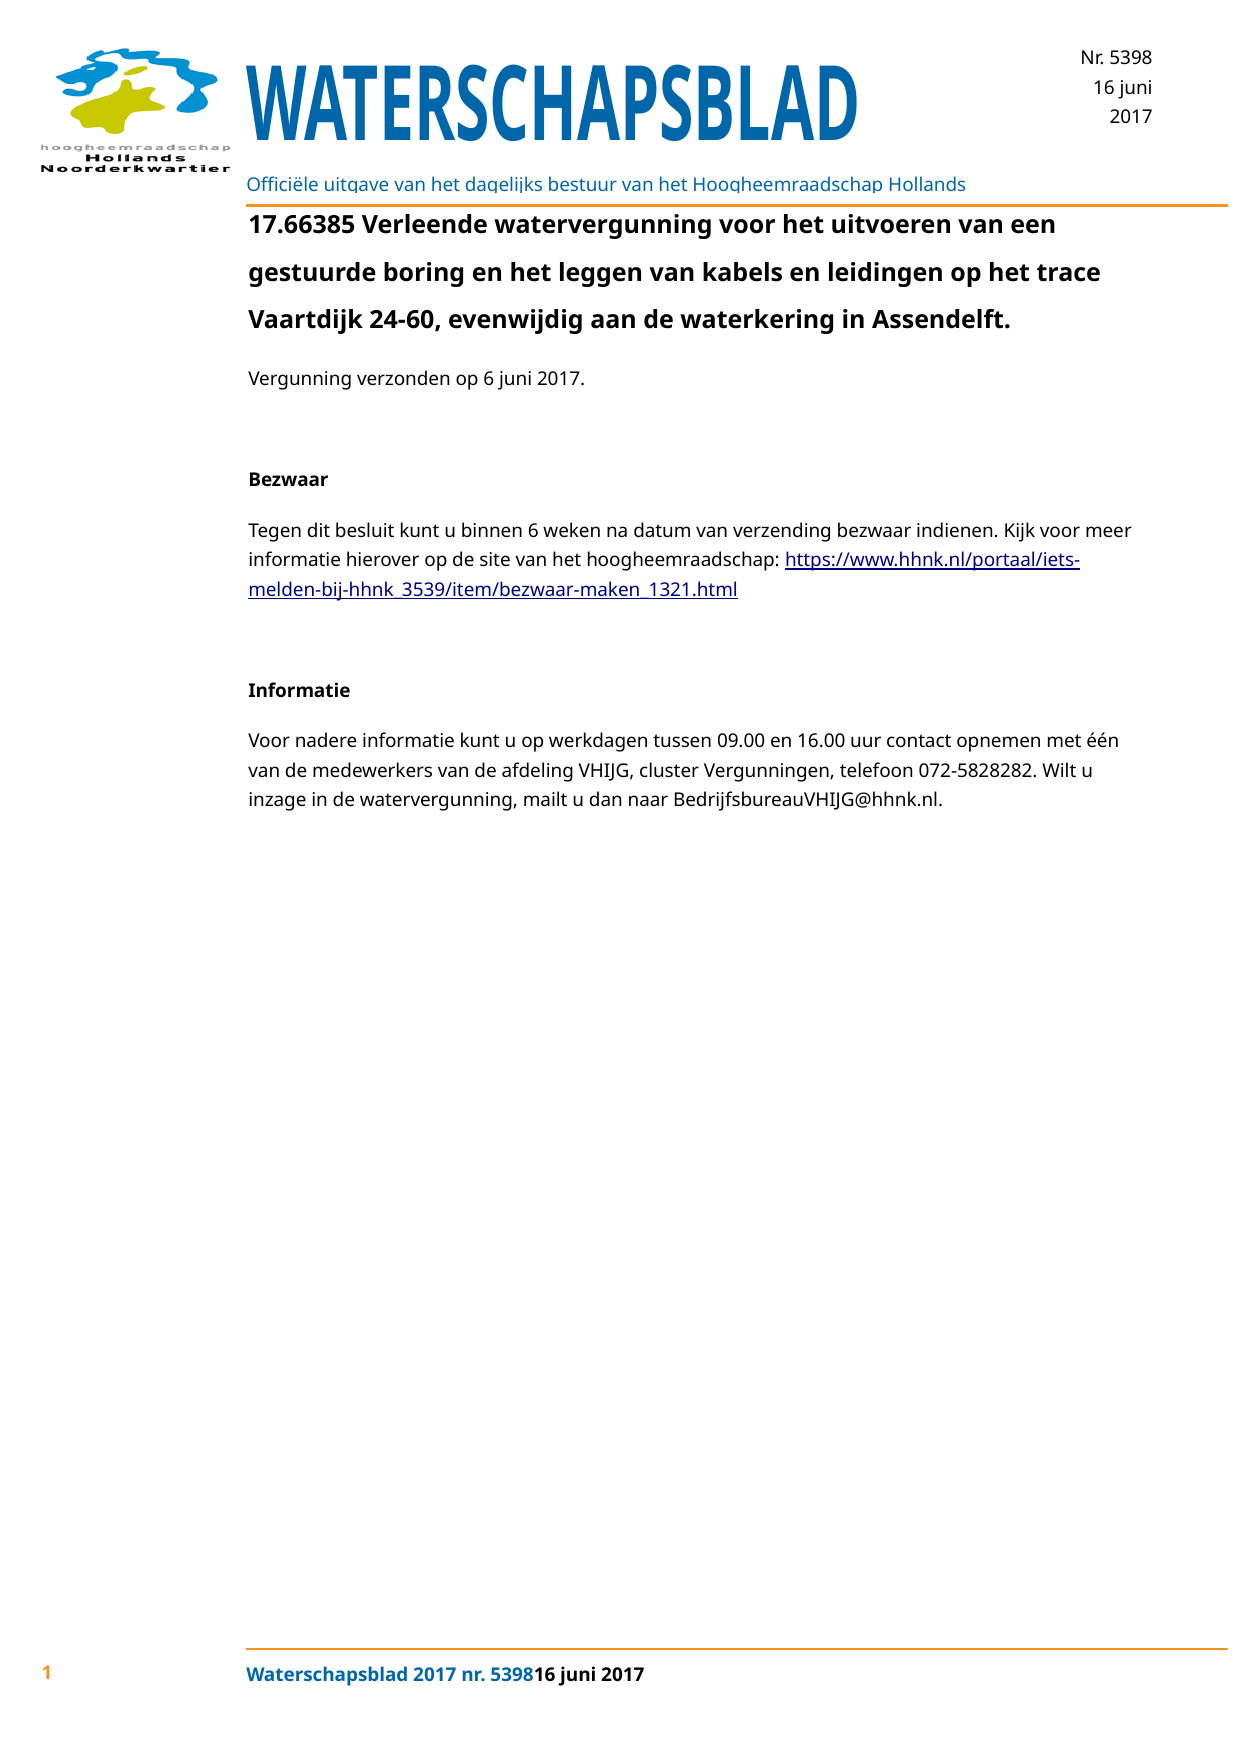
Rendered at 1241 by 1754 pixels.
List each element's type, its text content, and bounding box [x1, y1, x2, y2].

text 17.66385 Verleende watervergunning voor het uitvoeren van een gestuurde boring en het leggen van kabels en leidingen op het trace Vaartdijk 24-60, evenwijdig aan de waterkering in Assendelft. [248, 207, 1152, 336]
text Voor nadere informatie kunt u op werkdagen tussen 09.00 en 16.00 uur contact opnemen met één van de medewerkers van de afdeling VHIJG, cluster Vergunningen, telefoon 072-5828282. Wilt u inzage in de watervergunning, mailt u dan naar BedrijfsbureauVHIJG@hhnk.nl. [248, 727, 1152, 812]
text Bezwaar [248, 466, 1152, 492]
text Tegen dit besluit kunt u binnen 6 weken na datum van verzending bezwaar indienen. Kijk voor meer informatie hierover op de site van het hoogheemraadschap: https://www.hhnk.nl/portaal/iets-melden-bij-hhnk_3539/item/bezwaar-maken_1321.html [248, 517, 1152, 602]
text Informatie [248, 677, 1152, 702]
picture [41, 47, 231, 172]
text Vergunning verzonden op 6 juni 2017. [248, 366, 1152, 391]
